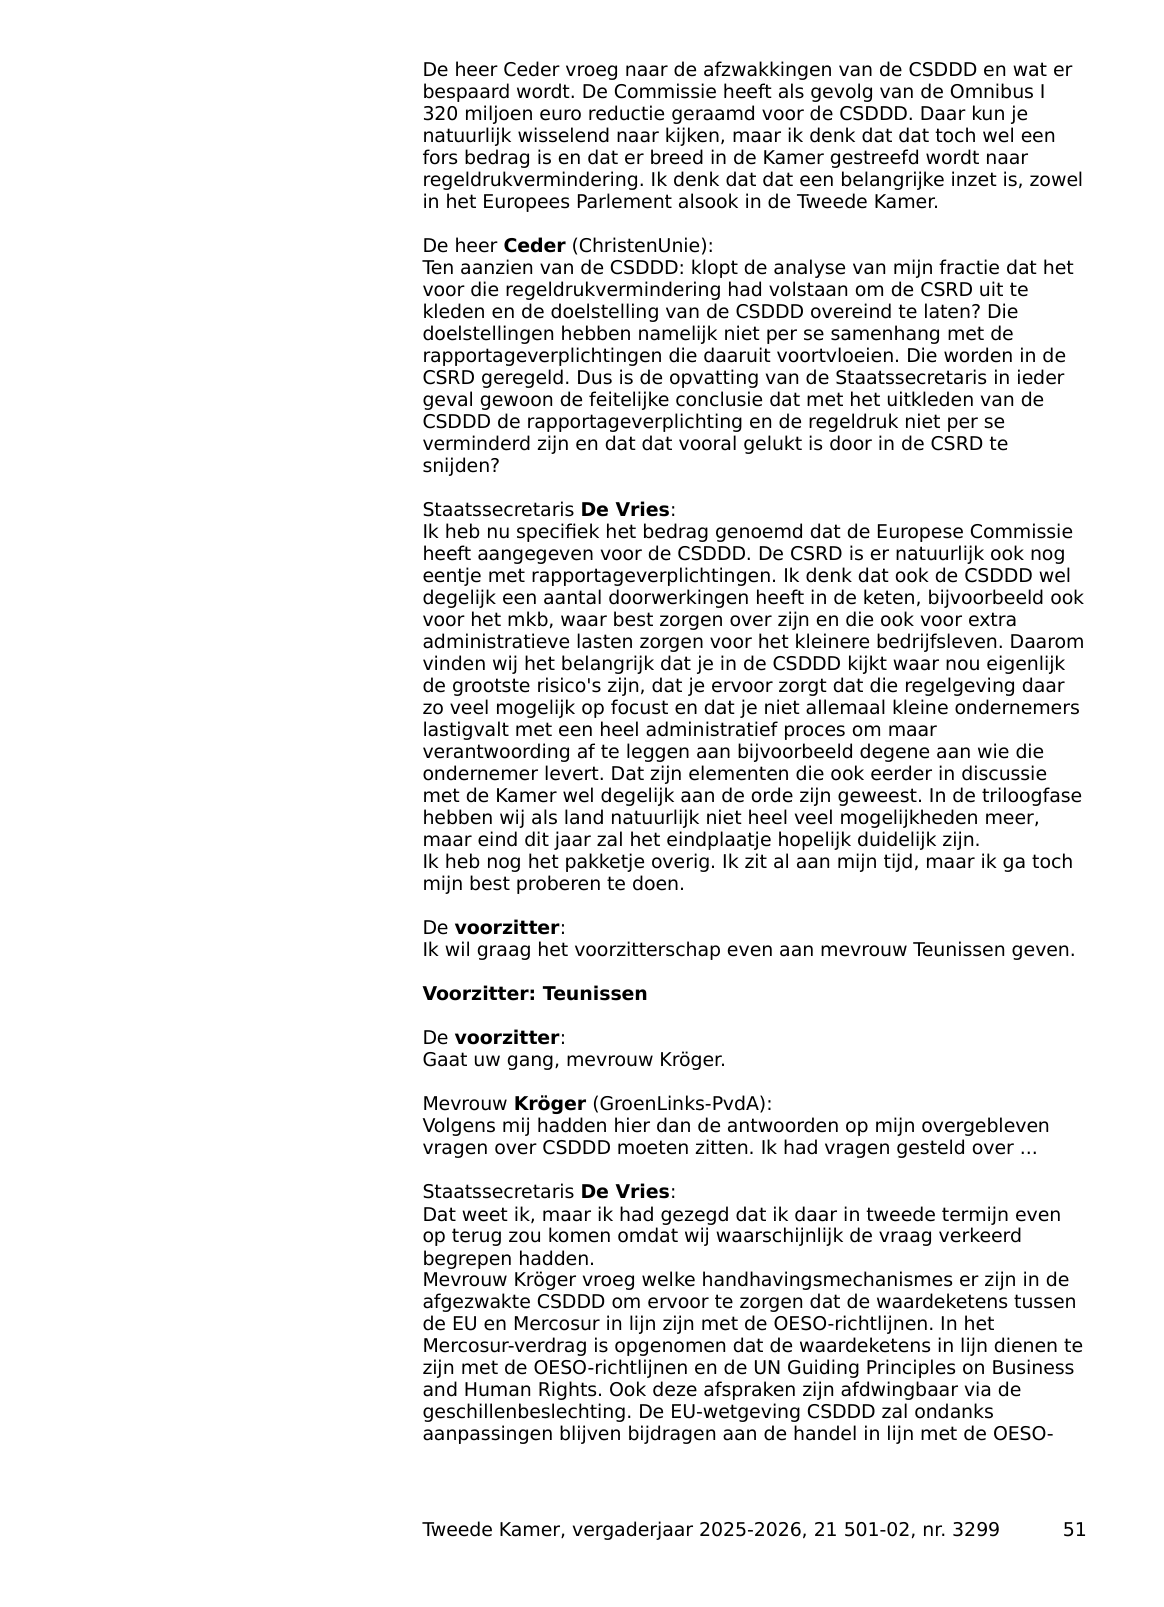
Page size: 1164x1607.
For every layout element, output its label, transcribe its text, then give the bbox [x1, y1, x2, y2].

text Gaat uw gang, mevrouw Kröger. [422, 1049, 1087, 1071]
text Mevrouw Kröger vroeg welke handhavingsmechanismes er zijn in de afgezwakte CSDDD om ervoor te zorgen dat de waardeketens tussen de EU en Mercosur in lijn zijn met de OESO-richtlijnen. In het Mercosur-verdrag is opgenomen dat de waardeketens in lijn dienen te zijn met de OESO-richtlijnen en de UN Guiding Principles on Business and Human Rights. Ook deze afspraken zijn afdwingbaar via de geschillenbeslechting. De EU-wetgeving CSDDD zal ondanks aanpassingen blijven bijdragen aan de handel in lijn met de OESO- [422, 1269, 1087, 1445]
text De voorzitter: [422, 1027, 1087, 1049]
subtitle Voorzitter: Teunissen [422, 983, 1087, 1005]
text Staatssecretaris De Vries: [422, 1181, 1087, 1203]
text De heer Ceder (ChristenUnie): [422, 235, 1087, 257]
text De heer Ceder vroeg naar de afzwakkingen van de CSDDD en wat er bespaard wordt. De Commissie heeft als gevolg van de Omnibus I 320 miljoen euro reductie geraamd voor de CSDDD. Daar kun je natuurlijk wisselend naar kijken, maar ik denk dat dat toch wel een fors bedrag is en dat er breed in de Kamer gestreefd wordt naar regeldrukvermindering. Ik denk dat dat een belangrijke inzet is, zowel in het Europees Parlement alsook in de Tweede Kamer. [422, 59, 1087, 213]
text Mevrouw Kröger (GroenLinks-PvdA): [422, 1093, 1087, 1115]
text De voorzitter: [422, 917, 1087, 939]
text Staatssecretaris De Vries: [422, 499, 1087, 521]
text Dat weet ik, maar ik had gezegd dat ik daar in tweede termijn even op terug zou komen omdat wij waarschijnlijk de vraag verkeerd begrepen hadden. [422, 1203, 1087, 1269]
text Ik wil graag het voorzitterschap even aan mevrouw Teunissen geven. [422, 939, 1087, 961]
text Ik heb nog het pakketje overig. Ik zit al aan mijn tijd, maar ik ga toch mijn best proberen te doen. [422, 851, 1087, 895]
text Ten aanzien van de CSDDD: klopt de analyse van mijn fractie dat het voor die regeldrukvermindering had volstaan om de CSRD uit te kleden en de doelstelling van de CSDDD overeind te laten? Die doelstellingen hebben namelijk niet per se samenhang met de rapportageverplichtingen die daaruit voortvloeien. Die worden in de CSRD geregeld. Dus is de opvatting van de Staatssecretaris in ieder geval gewoon de feitelijke conclusie dat met het uitkleden van de CSDDD de rapportageverplichting en de regeldruk niet per se verminderd zijn en dat dat vooral gelukt is door in de CSRD te snijden? [422, 257, 1087, 477]
text Volgens mij hadden hier dan de antwoorden op mijn overgebleven vragen over CSDDD moeten zitten. Ik had vragen gesteld over ... [422, 1115, 1087, 1159]
text Ik heb nu specifiek het bedrag genoemd dat de Europese Commissie heeft aangegeven voor de CSDDD. De CSRD is er natuurlijk ook nog eentje met rapportageverplichtingen. Ik denk dat ook de CSDDD wel degelijk een aantal doorwerkingen heeft in de keten, bijvoorbeeld ook voor het mkb, waar best zorgen over zijn en die ook voor extra administratieve lasten zorgen voor het kleinere bedrijfsleven. Daarom vinden wij het belangrijk dat je in de CSDDD kijkt waar nou eigenlijk de grootste risico's zijn, dat je ervoor zorgt dat die regelgeving daar zo veel mogelijk op focust en dat je niet allemaal kleine ondernemers lastigvalt met een heel administratief proces om maar verantwoording af te leggen aan bijvoorbeeld degene aan wie die ondernemer levert. Dat zijn elementen die ook eerder in discussie met de Kamer wel degelijk aan de orde zijn geweest. In de triloogfase hebben wij als land natuurlijk niet heel veel mogelijkheden meer, maar eind dit jaar zal het eindplaatje hopelijk duidelijk zijn. [422, 521, 1087, 851]
